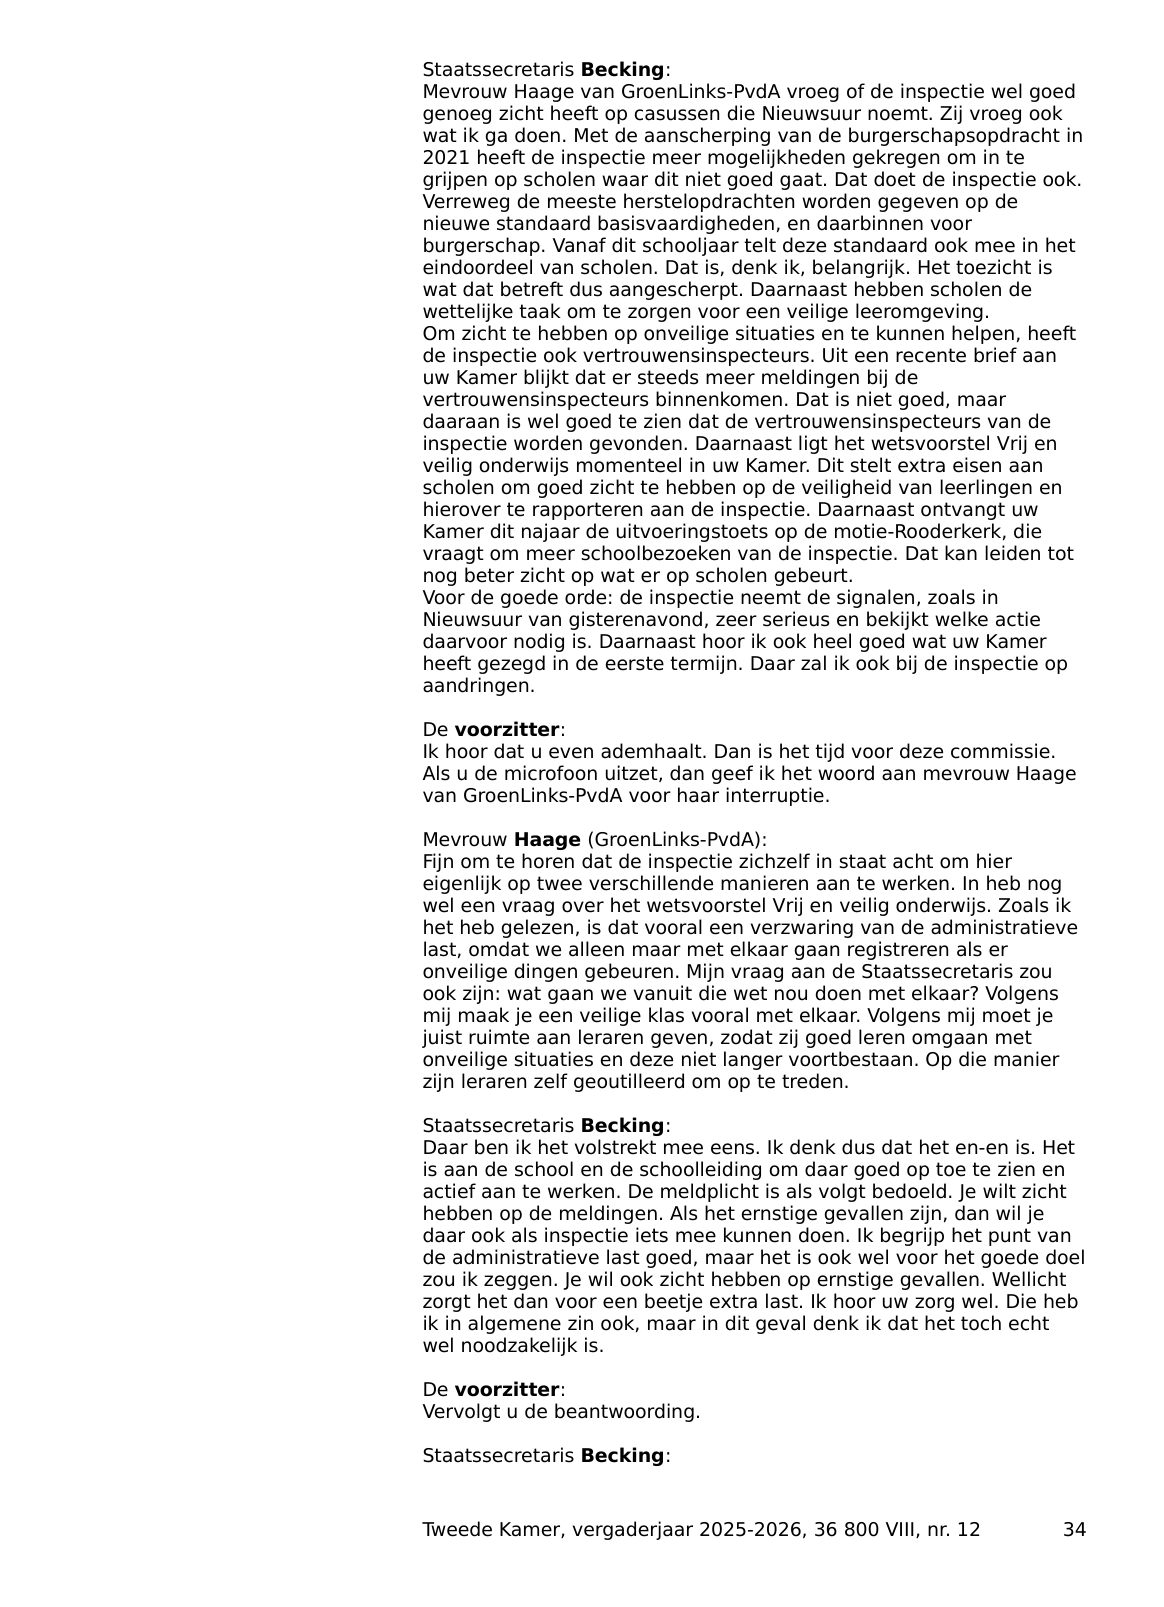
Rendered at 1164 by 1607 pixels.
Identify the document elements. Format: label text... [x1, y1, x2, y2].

text Ik hoor dat u even ademhaalt. Dan is het tijd voor deze commissie. Als u de microfoon uitzet, dan geef ik het woord aan mevrouw Haage van GroenLinks-PvdA voor haar interruptie. [422, 741, 1087, 807]
text Staatssecretaris Becking: [422, 1445, 1087, 1467]
text Daar ben ik het volstrekt mee eens. Ik denk dus dat het en-en is. Het is aan de school en de schoolleiding om daar goed op toe te zien en actief aan te werken. De meldplicht is als volgt bedoeld. Je wilt zicht hebben op de meldingen. Als het ernstige gevallen zijn, dan wil je daar ook als inspectie iets mee kunnen doen. Ik begrijp het punt van de administratieve last goed, maar het is ook wel voor het goede doel zou ik zeggen. Je wil ook zicht hebben op ernstige gevallen. Wellicht zorgt het dan voor een beetje extra last. Ik hoor uw zorg wel. Die heb ik in algemene zin ook, maar in dit geval denk ik dat het toch echt wel noodzakelijk is. [422, 1137, 1087, 1356]
text Om zicht te hebben op onveilige situaties en te kunnen helpen, heeft de inspectie ook vertrouwensinspecteurs. Uit een recente brief aan uw Kamer blijkt dat er steeds meer meldingen bij de vertrouwensinspecteurs binnenkomen. Dat is niet goed, maar daaraan is wel goed te zien dat de vertrouwensinspecteurs van de inspectie worden gevonden. Daarnaast ligt het wetsvoorstel Vrij en veilig onderwijs momenteel in uw Kamer. Dit stelt extra eisen aan scholen om goed zicht te hebben op de veiligheid van leerlingen en hierover te rapporteren aan de inspectie. Daarnaast ontvangt uw Kamer dit najaar de uitvoeringstoets op de motie-Rooderkerk, die vraagt om meer schoolbezoeken van de inspectie. Dat kan leiden tot nog beter zicht op wat er op scholen gebeurt. [422, 323, 1087, 587]
text Staatssecretaris Becking: [422, 59, 1087, 81]
text De voorzitter: [422, 1379, 1087, 1401]
text Vervolgt u de beantwoording. [422, 1401, 1087, 1423]
text Staatssecretaris Becking: [422, 1115, 1087, 1137]
text Mevrouw Haage (GroenLinks-PvdA): [422, 829, 1087, 851]
text Mevrouw Haage van GroenLinks-PvdA vroeg of de inspectie wel goed genoeg zicht heeft op casussen die Nieuwsuur noemt. Zij vroeg ook wat ik ga doen. Met de aanscherping van de burgerschapsopdracht in 2021 heeft de inspectie meer mogelijkheden gekregen om in te grijpen op scholen waar dit niet goed gaat. Dat doet de inspectie ook. Verreweg de meeste herstelopdrachten worden gegeven op de nieuwe standaard basisvaardigheden, en daarbinnen voor burgerschap. Vanaf dit schooljaar telt deze standaard ook mee in het eindoordeel van scholen. Dat is, denk ik, belangrijk. Het toezicht is wat dat betreft dus aangescherpt. Daarnaast hebben scholen de wettelijke taak om te zorgen voor een veilige leeromgeving. [422, 81, 1087, 323]
text De voorzitter: [422, 719, 1087, 741]
text Voor de goede orde: de inspectie neemt de signalen, zoals in Nieuwsuur van gisterenavond, zeer serieus en bekijkt welke actie daarvoor nodig is. Daarnaast hoor ik ook heel goed wat uw Kamer heeft gezegd in de eerste termijn. Daar zal ik ook bij de inspectie op aandringen. [422, 587, 1087, 696]
text Fijn om te horen dat de inspectie zichzelf in staat acht om hier eigenlijk op twee verschillende manieren aan te werken. In heb nog wel een vraag over het wetsvoorstel Vrij en veilig onderwijs. Zoals ik het heb gelezen, is dat vooral een verzwaring van de administratieve last, omdat we alleen maar met elkaar gaan registreren als er onveilige dingen gebeuren. Mijn vraag aan de Staatssecretaris zou ook zijn: wat gaan we vanuit die wet nou doen met elkaar? Volgens mij maak je een veilige klas vooral met elkaar. Volgens mij moet je juist ruimte aan leraren geven, zodat zij goed leren omgaan met onveilige situaties en deze niet langer voortbestaan. Op die manier zijn leraren zelf geoutilleerd om op te treden. [422, 851, 1087, 1092]
